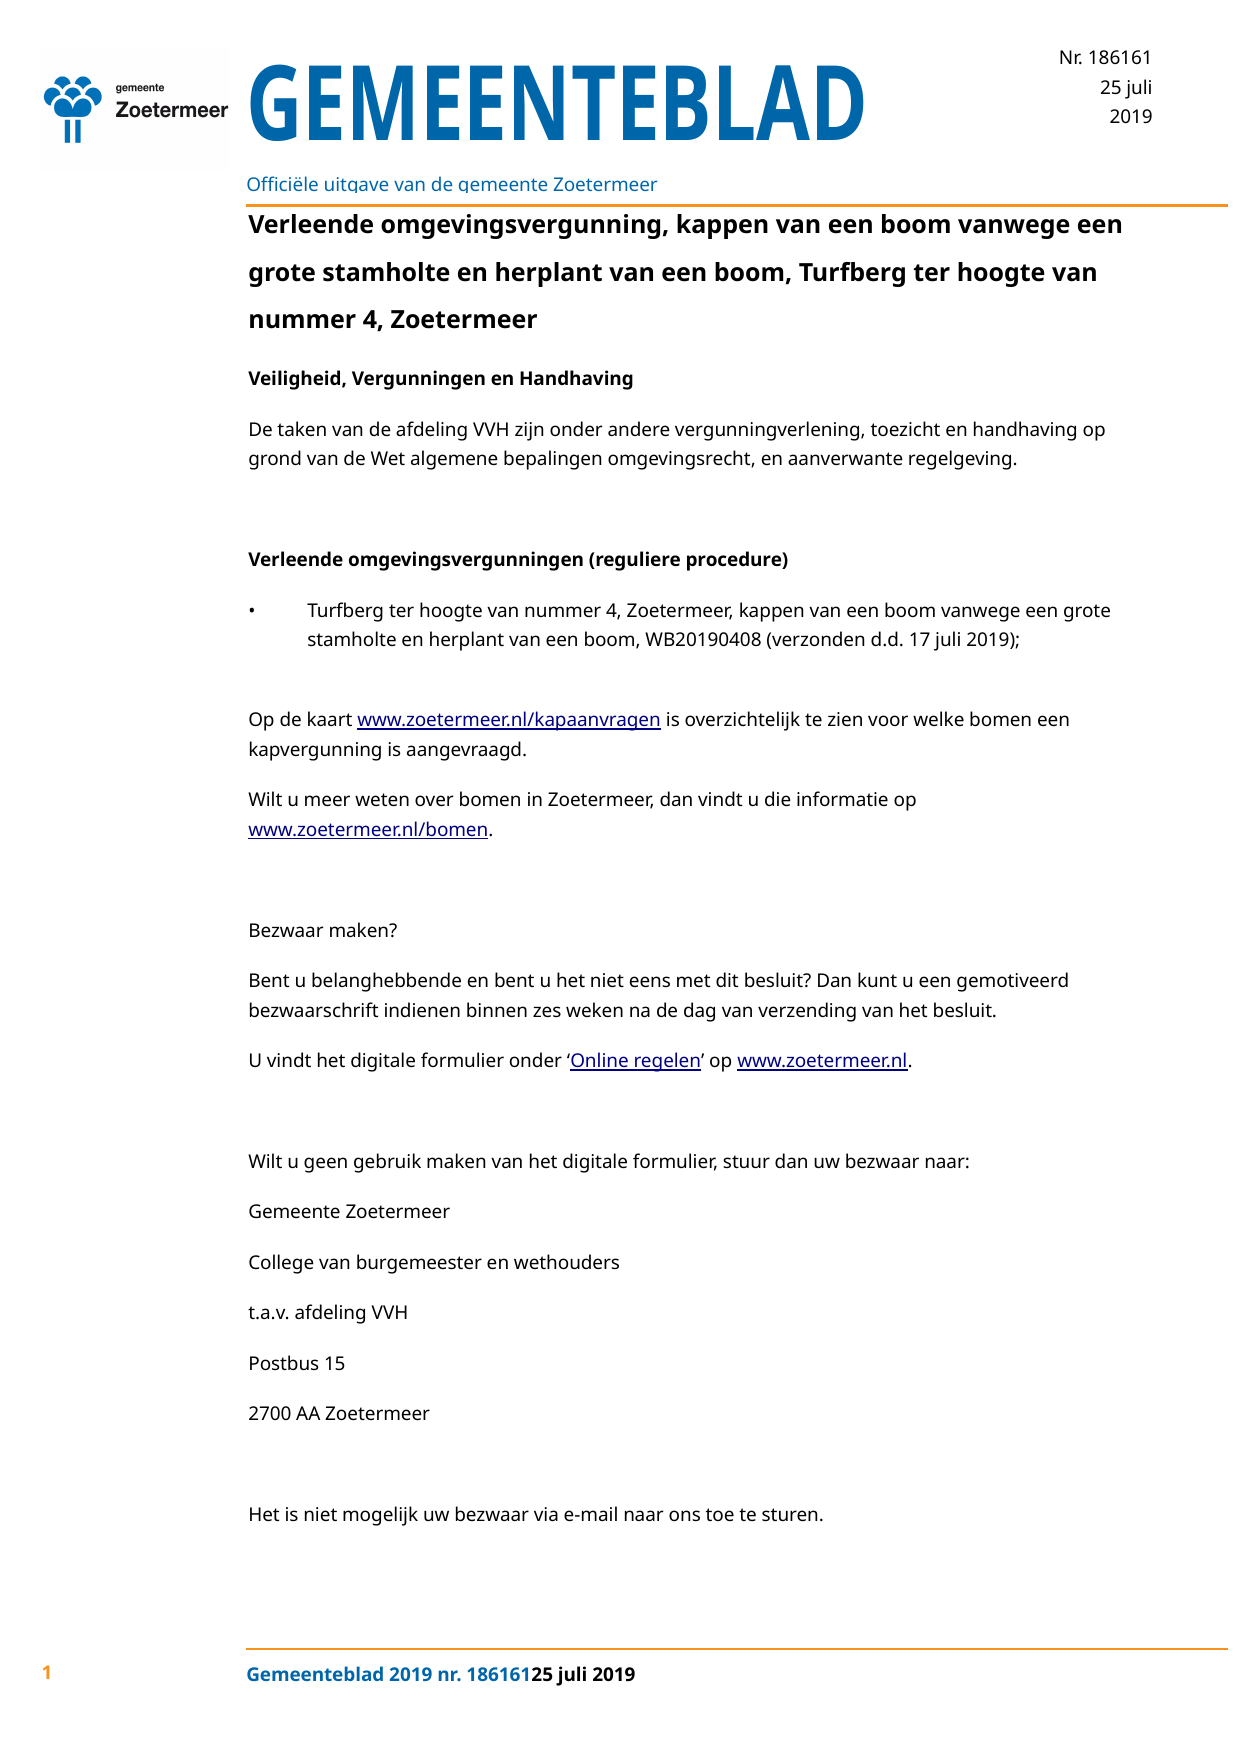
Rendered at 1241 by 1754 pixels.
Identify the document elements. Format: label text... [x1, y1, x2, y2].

text Bezwaar maken? [248, 917, 1152, 942]
list Turfberg ter hoogte van nummer 4, Zoetermeer, kappen van een boom vanwege een grote stamholte en herplant van een boom, WB20190408 (verzonden d.d. 17 juli 2019); [248, 597, 1152, 652]
text U vindt het digitale formulier onder ‘Online regelen’ op www.zoetermeer.nl. [248, 1047, 1152, 1073]
picture [41, 47, 231, 172]
text t.a.v. afdeling VVH [248, 1299, 1152, 1325]
text Gemeente Zoetermeer [248, 1198, 1152, 1224]
text 2700 AA Zoetermeer [248, 1400, 1152, 1426]
text College van burgemeester en wethouders [248, 1249, 1152, 1274]
text De taken van de afdeling VVH zijn onder andere vergunningverlening, toezicht en handhaving op grond van de Wet algemene bepalingen omgevingsrecht, en aanverwante regelgeving. [248, 416, 1152, 471]
text Veiligheid, Vergunningen en Handhaving [248, 366, 1152, 391]
text Verleende omgevingsvergunning, kappen van een boom vanwege een grote stamholte en herplant van een boom, Turfberg ter hoogte van nummer 4, Zoetermeer [248, 207, 1152, 336]
text Wilt u meer weten over bomen in Zoetermeer, dan vindt u die informatie op www.zoetermeer.nl/bomen. [248, 786, 1152, 842]
text Verleende omgevingsvergunningen (reguliere procedure) [248, 546, 1152, 572]
text Wilt u geen gebruik maken van het digitale formulier, stuur dan uw bezwaar naar: [248, 1148, 1152, 1174]
text Op de kaart www.zoetermeer.nl/kapaanvragen is overzichtelijk te zien voor welke bomen een kapvergunning is aangevraagd. [248, 706, 1152, 762]
text Bent u belanghebbende en bent u het niet eens met dit besluit? Dan kunt u een gemotiveerd bezwaarschrift indienen binnen zes weken na de dag van verzending van het besluit. [248, 967, 1152, 1022]
text Het is niet mogelijk uw bezwaar via e-mail naar ons toe te sturen. [248, 1501, 1152, 1527]
text Postbus 15 [248, 1350, 1152, 1375]
